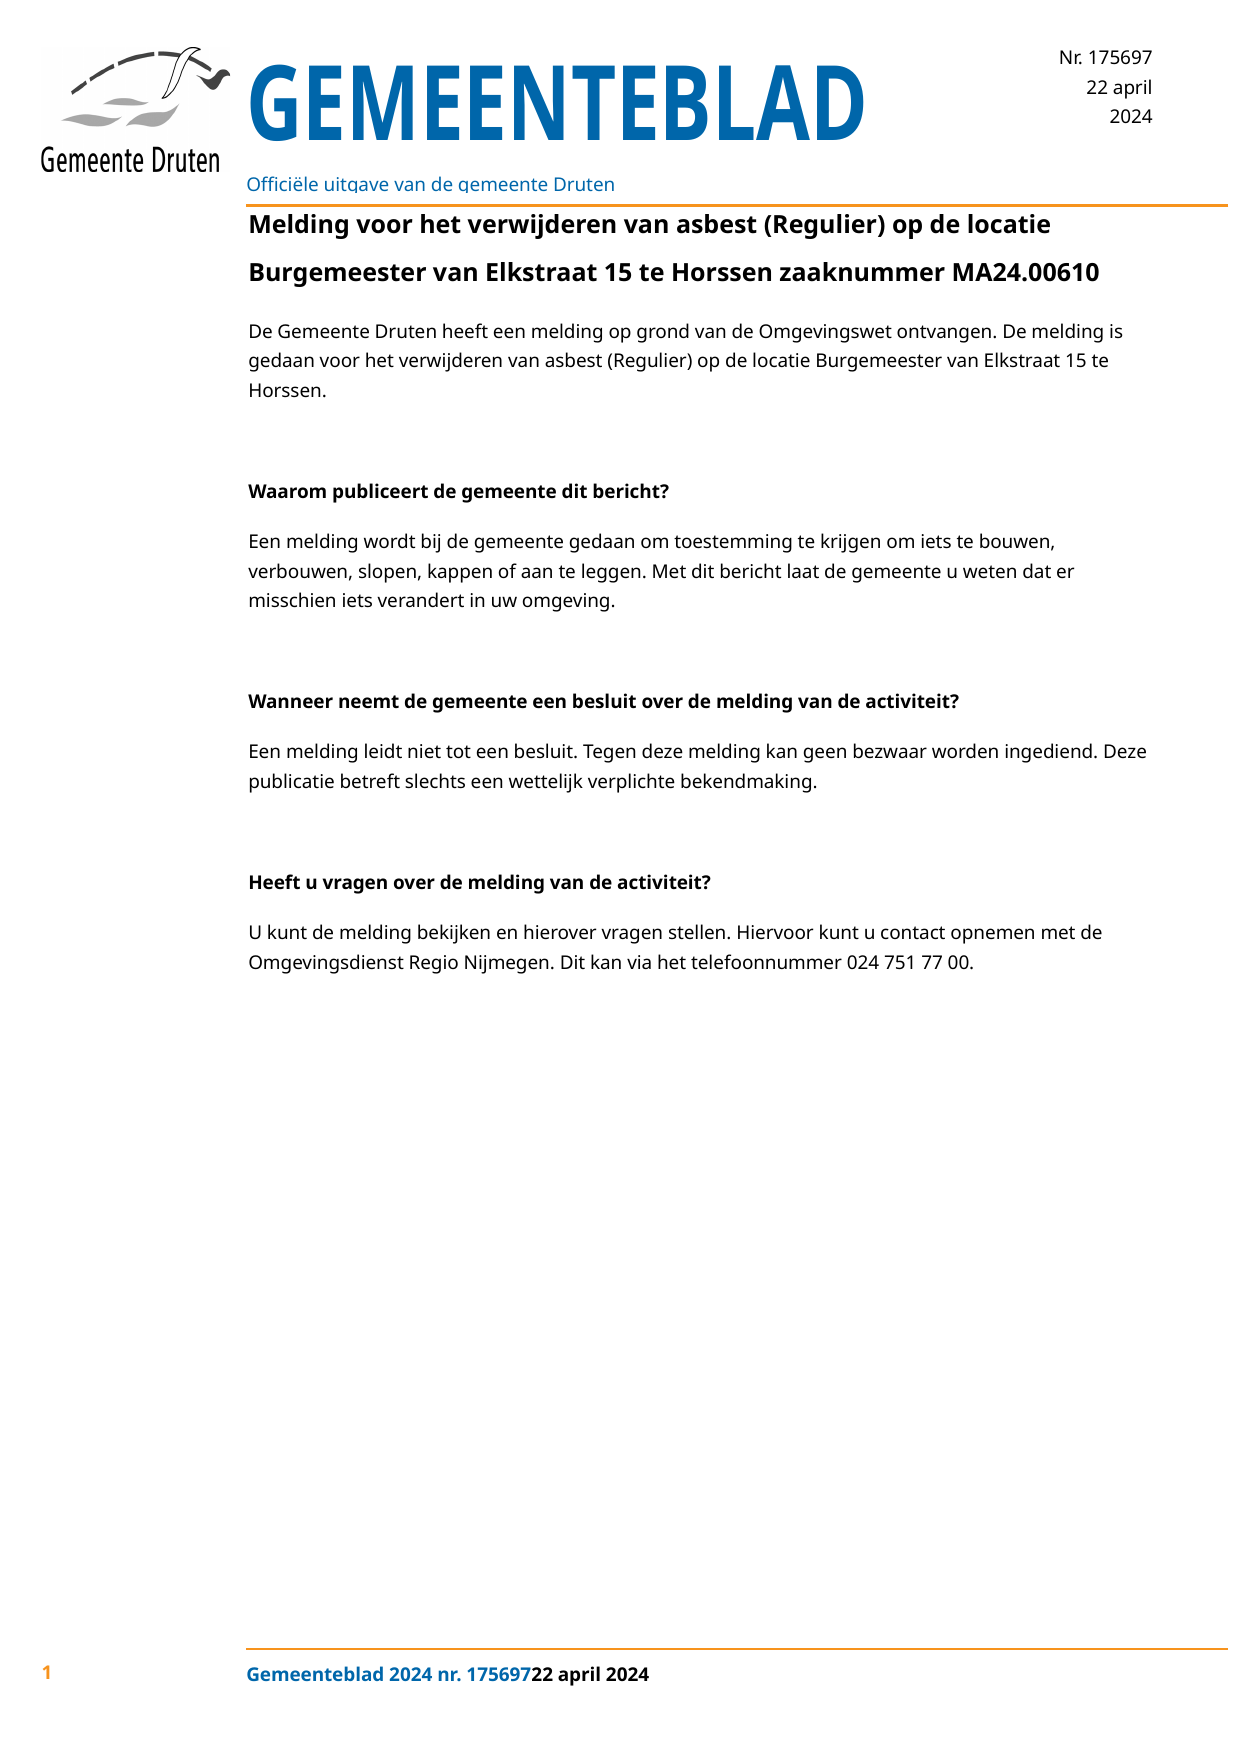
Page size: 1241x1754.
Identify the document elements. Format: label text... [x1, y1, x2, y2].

text Waarom publiceert de gemeente dit bericht? [248, 478, 1152, 504]
text Heeft u vragen over de melding van de activiteit? [248, 869, 1152, 895]
text Een melding leidt niet tot een besluit. Tegen deze melding kan geen bezwaar worden ingediend. Deze publicatie betreft slechts een wettelijk verplichte bekendmaking. [248, 739, 1152, 794]
text Een melding wordt bij de gemeente gedaan om toestemming te krijgen om iets te bouwen, verbouwen, slopen, kappen of aan te leggen. Met dit bericht laat de gemeente u weten dat er misschien iets verandert in uw omgeving. [248, 528, 1152, 613]
text U kunt de melding bekijken en hierover vragen stellen. Hiervoor kunt u contact opnemen met de Omgevingsdienst Regio Nijmegen. Dit kan via het telefoonnummer 024 751 77 00. [248, 919, 1152, 975]
text Melding voor het verwijderen van asbest (Regulier) op de locatie Burgemeester van Elkstraat 15 te Horssen zaaknummer MA24.00610 [248, 207, 1152, 288]
text Wanneer neemt de gemeente een besluit over de melding van de activiteit? [248, 688, 1152, 714]
text De Gemeente Druten heeft een melding op grond van de Omgevingswet ontvangen. De melding is gedaan voor het verwijderen van asbest (Regulier) op de locatie Burgemeester van Elkstraat 15 te Horssen. [248, 318, 1152, 403]
picture [41, 47, 231, 172]
